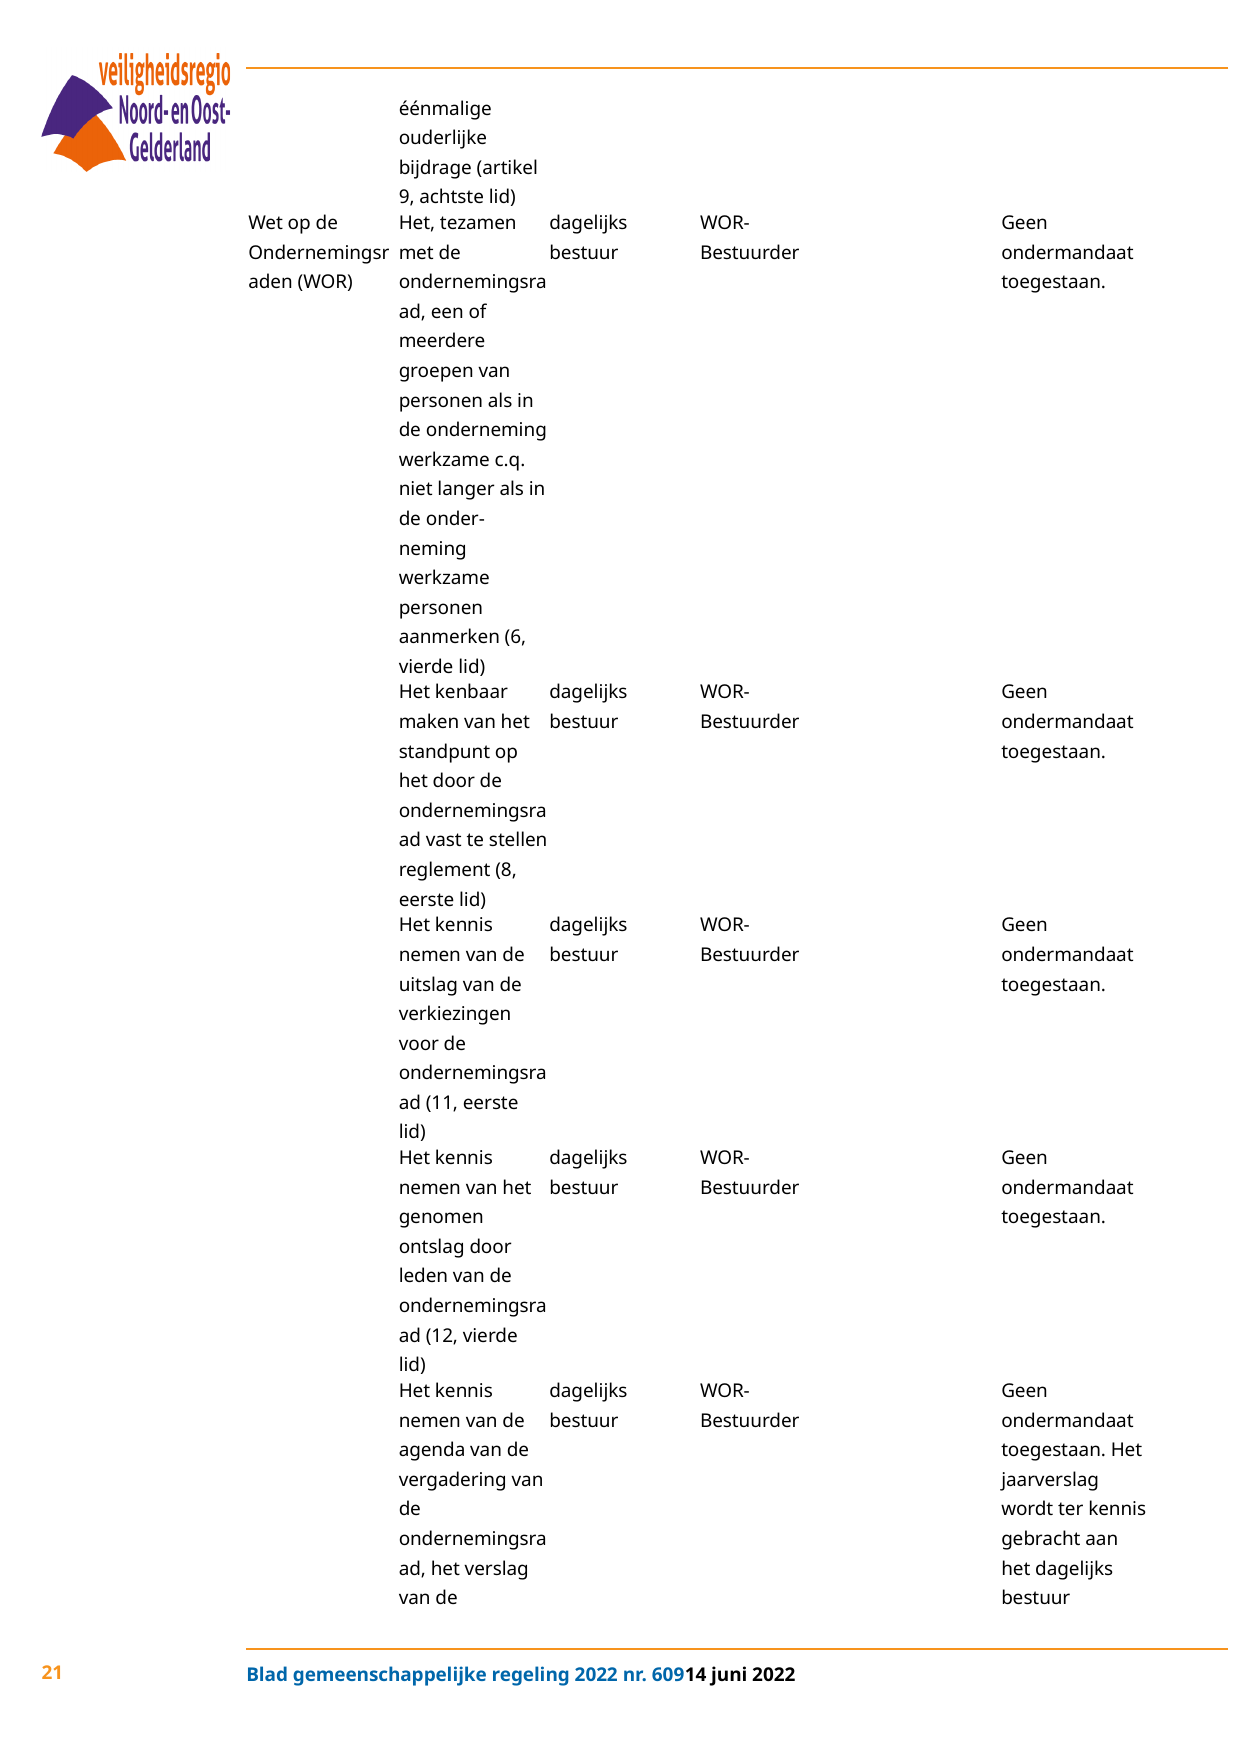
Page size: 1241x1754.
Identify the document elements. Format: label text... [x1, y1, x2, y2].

table_cell [248, 1144, 398, 1377]
table_cell [850, 209, 1001, 679]
table_cell [850, 912, 1001, 1144]
table_cell dagelijks bestuur [549, 209, 700, 679]
table_cell Wet op de Ondernemingsraden (WOR) [248, 209, 398, 679]
table_cell Geen ondermandaat toegestaan. [1001, 209, 1152, 679]
table_cell WOR- Bestuurder [700, 1377, 850, 1610]
table_cell WOR- Bestuurder [700, 679, 850, 912]
table_cell dagelijks bestuur [549, 1144, 700, 1377]
table_cell Het kenbaar maken van het standpunt op het door de ondernemingsraad vast te stellen reglement (8, eerste lid) [399, 679, 549, 912]
table_cell [850, 1144, 1001, 1377]
table_cell Geen ondermandaat toegestaan. [1001, 679, 1152, 912]
table_cell Geen ondermandaat toegestaan. Het jaarverslag wordt ter kennis gebracht aan het dagelijks bestuur [1001, 1377, 1152, 1610]
table_cell [850, 95, 1001, 209]
table_cell [700, 95, 850, 209]
table_cell éénmalige ouderlijke bijdrage (artikel 9, achtste lid) [399, 95, 549, 209]
table_cell [248, 95, 398, 209]
table_cell Het kennis nemen van het genomen ontslag door leden van de ondernemingsraad (12, vierde lid) [399, 1144, 549, 1377]
table_cell Het kennis nemen van de agenda van de vergadering van de ondernemingsraad, het verslag van de [399, 1377, 549, 1610]
table_cell [248, 912, 398, 1144]
table_cell WOR- Bestuurder [700, 912, 850, 1144]
table_cell [549, 95, 700, 209]
table_cell Het, tezamen met de ondernemingsraad, een of meerdere groepen van personen als in de onderneming werkzame c.q. niet langer als in de onder-neming werkzame personen aanmerken (6, vierde lid) [399, 209, 549, 679]
table_cell [1001, 95, 1152, 209]
table_cell dagelijks bestuur [549, 912, 700, 1144]
table_cell [248, 1377, 398, 1610]
table_cell dagelijks bestuur [549, 1377, 700, 1610]
table_cell dagelijks bestuur [549, 679, 700, 912]
table_cell [850, 1377, 1001, 1610]
table_cell [248, 679, 398, 912]
table_cell Geen ondermandaat toegestaan. [1001, 1144, 1152, 1377]
table_cell Geen ondermandaat toegestaan. [1001, 912, 1152, 1144]
table_cell WOR- Bestuurder [700, 1144, 850, 1377]
table_cell [850, 679, 1001, 912]
picture [41, 47, 231, 172]
table_cell WOR- Bestuurder [700, 209, 850, 679]
table_cell Het kennis nemen van de uitslag van de verkiezingen voor de ondernemingsraad (11, eerste lid) [399, 912, 549, 1144]
